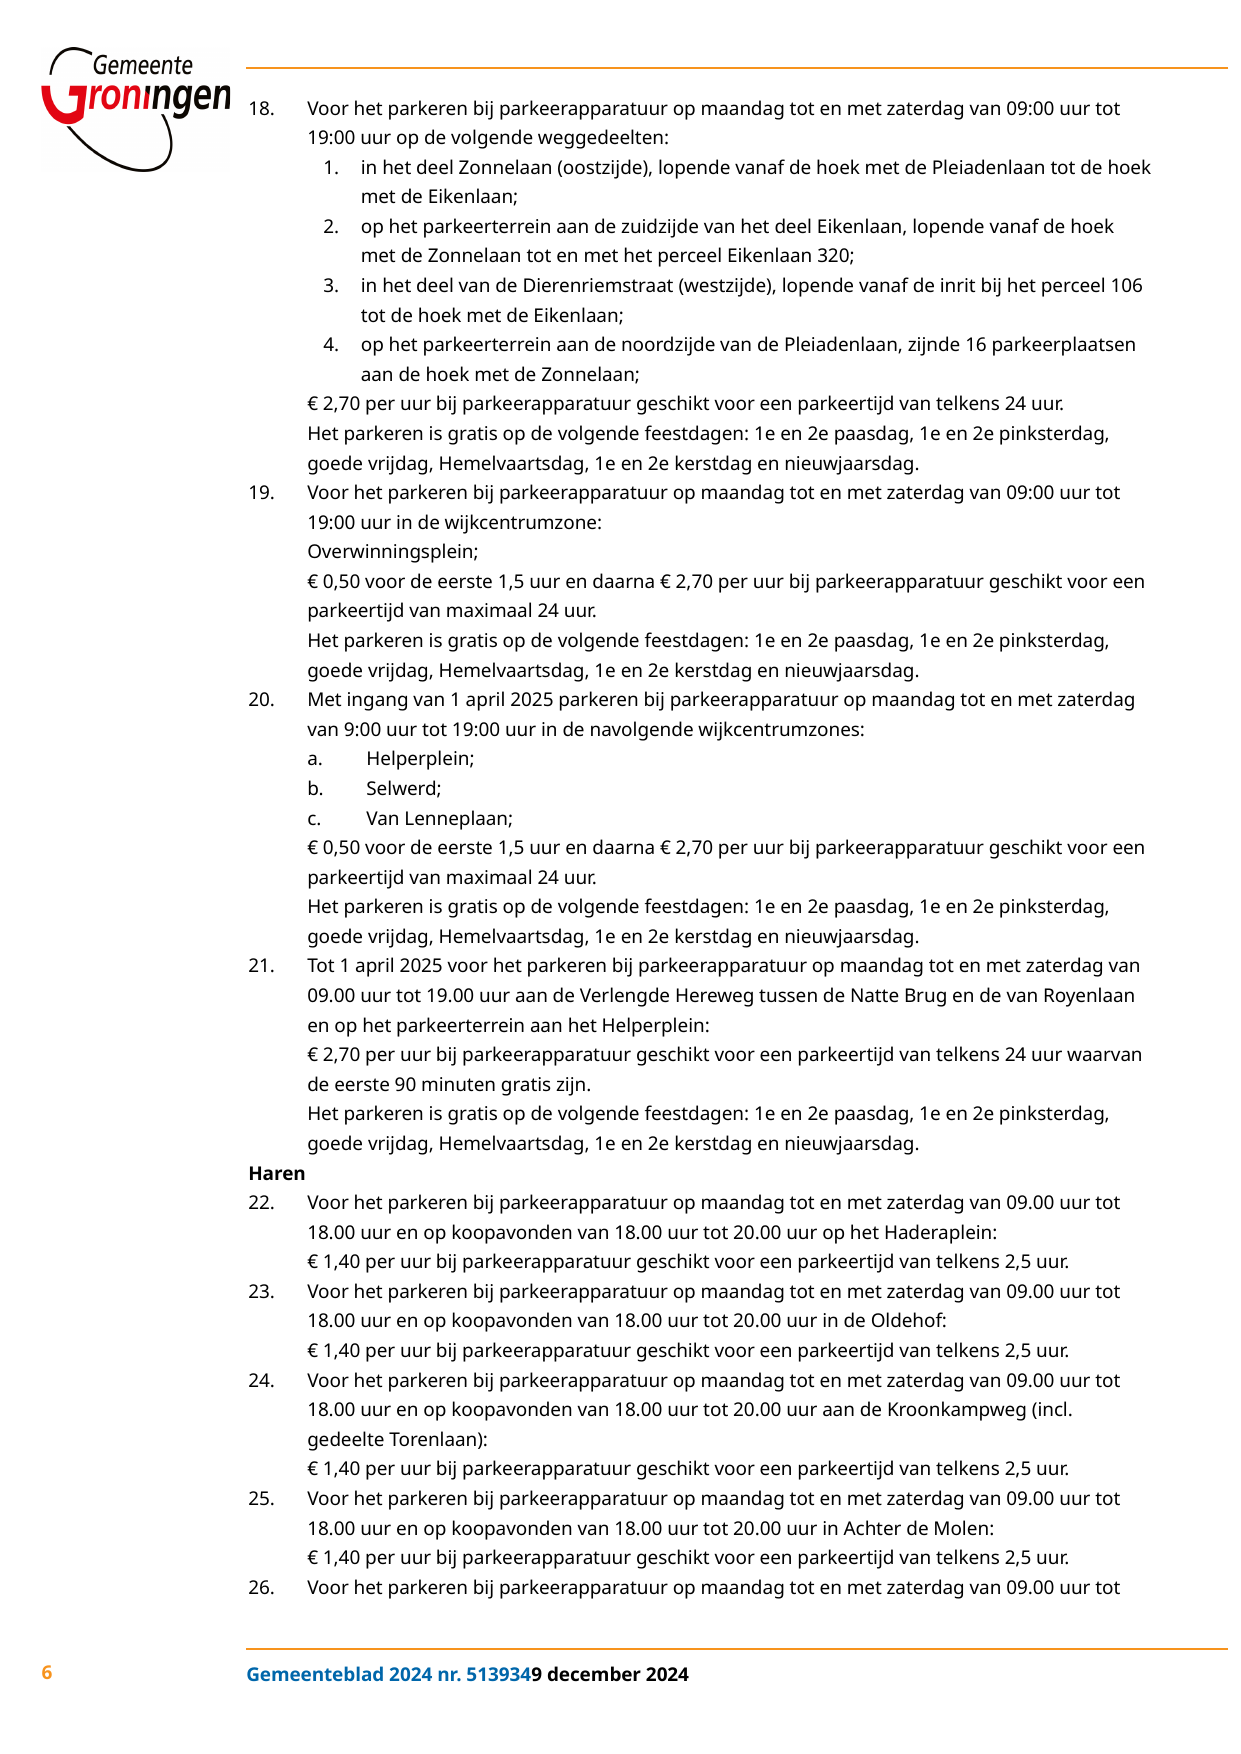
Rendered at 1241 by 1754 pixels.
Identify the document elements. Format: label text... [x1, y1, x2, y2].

list € 0,50 voor de eerste 1,5 uur en daarna € 2,70 per uur bij parkeerapparatuur geschikt voor een parkeertijd van maximaal 24 uur. [248, 834, 1152, 890]
list Voor het parkeren bij parkeerapparatuur op maandag tot en met zaterdag van 09.00 uur tot 18.00 uur en op koopavonden van 18.00 uur tot 20.00 uur op het Haderaplein: [248, 1189, 1152, 1245]
list Voor het parkeren bij parkeerapparatuur op maandag tot en met zaterdag van 09.00 uur tot [248, 1574, 1152, 1600]
list op het parkeerterrein aan de noordzijde van de Pleiadenlaan, zijnde 16 parkeerplaatsen aan de hoek met de Zonnelaan; [323, 331, 1152, 387]
list Het parkeren is gratis op de volgende feestdagen: 1e en 2e paasdag, 1e en 2e pinksterdag, goede vrijdag, Hemelvaartsdag, 1e en 2e kerstdag en nieuwjaarsdag. [248, 1101, 1152, 1156]
list Selwerd; [307, 775, 1152, 801]
list Tot 1 april 2025 voor het parkeren bij parkeerapparatuur op maandag tot en met zaterdag van 09.00 uur tot 19.00 uur aan de Verlengde Hereweg tussen de Natte Brug en de van Royenlaan en op het parkeerterrein aan het Helperplein: [248, 953, 1152, 1038]
list € 1,40 per uur bij parkeerapparatuur geschikt voor een parkeertijd van telkens 2,5 uur. [248, 1337, 1152, 1363]
list € 1,40 per uur bij parkeerapparatuur geschikt voor een parkeertijd van telkens 2,5 uur. [248, 1456, 1152, 1481]
list € 1,40 per uur bij parkeerapparatuur geschikt voor een parkeertijd van telkens 2,5 uur. [248, 1544, 1152, 1570]
list in het deel van de Dierenriemstraat (westzijde), lopende vanaf de inrit bij het perceel 106 tot de hoek met de Eikenlaan; [323, 272, 1152, 328]
picture [41, 47, 231, 172]
list Helperplein; [307, 746, 1152, 771]
list in het deel Zonnelaan (oostzijde), lopende vanaf de hoek met de Pleiadenlaan tot de hoek met de Eikenlaan; [323, 154, 1152, 209]
list Het parkeren is gratis op de volgende feestdagen: 1e en 2e paasdag, 1e en 2e pinksterdag, goede vrijdag, Hemelvaartsdag, 1e en 2e kerstdag en nieuwjaarsdag. [248, 420, 1152, 476]
list Met ingang van 1 april 2025 parkeren bij parkeerapparatuur op maandag tot en met zaterdag van 9:00 uur tot 19:00 uur in de navolgende wijkcentrumzones: [248, 686, 1152, 742]
list € 1,40 per uur bij parkeerapparatuur geschikt voor een parkeertijd van telkens 2,5 uur. [248, 1248, 1152, 1274]
list € 2,70 per uur bij parkeerapparatuur geschikt voor een parkeertijd van telkens 24 uur. [248, 391, 1152, 416]
list Van Lenneplaan; [307, 805, 1152, 831]
list Het parkeren is gratis op de volgende feestdagen: 1e en 2e paasdag, 1e en 2e pinksterdag, goede vrijdag, Hemelvaartsdag, 1e en 2e kerstdag en nieuwjaarsdag. [248, 627, 1152, 683]
list Voor het parkeren bij parkeerapparatuur op maandag tot en met zaterdag van 09:00 uur tot 19:00 uur op de volgende weggedeelten: [248, 95, 1152, 150]
list € 0,50 voor de eerste 1,5 uur en daarna € 2,70 per uur bij parkeerapparatuur geschikt voor een parkeertijd van maximaal 24 uur. [248, 568, 1152, 623]
text Haren [248, 1160, 1152, 1186]
list € 2,70 per uur bij parkeerapparatuur geschikt voor een parkeertijd van telkens 24 uur waarvan de eerste 90 minuten gratis zijn. [248, 1041, 1152, 1097]
list Voor het parkeren bij parkeerapparatuur op maandag tot en met zaterdag van 09.00 uur tot 18.00 uur en op koopavonden van 18.00 uur tot 20.00 uur aan de Kroonkampweg (incl. gedeelte Torenlaan): [248, 1367, 1152, 1452]
list Het parkeren is gratis op de volgende feestdagen: 1e en 2e paasdag, 1e en 2e pinksterdag, goede vrijdag, Hemelvaartsdag, 1e en 2e kerstdag en nieuwjaarsdag. [248, 893, 1152, 949]
list Voor het parkeren bij parkeerapparatuur op maandag tot en met zaterdag van 09:00 uur tot 19:00 uur in de wijkcentrumzone: [248, 479, 1152, 535]
list op het parkeerterrein aan de zuidzijde van het deel Eikenlaan, lopende vanaf de hoek met de Zonnelaan tot en met het perceel Eikenlaan 320; [323, 213, 1152, 268]
list Voor het parkeren bij parkeerapparatuur op maandag tot en met zaterdag van 09.00 uur tot 18.00 uur en op koopavonden van 18.00 uur tot 20.00 uur in Achter de Molen: [248, 1485, 1152, 1541]
list Overwinningsplein; [248, 538, 1152, 564]
list Voor het parkeren bij parkeerapparatuur op maandag tot en met zaterdag van 09.00 uur tot 18.00 uur en op koopavonden van 18.00 uur tot 20.00 uur in de Oldehof: [248, 1278, 1152, 1333]
